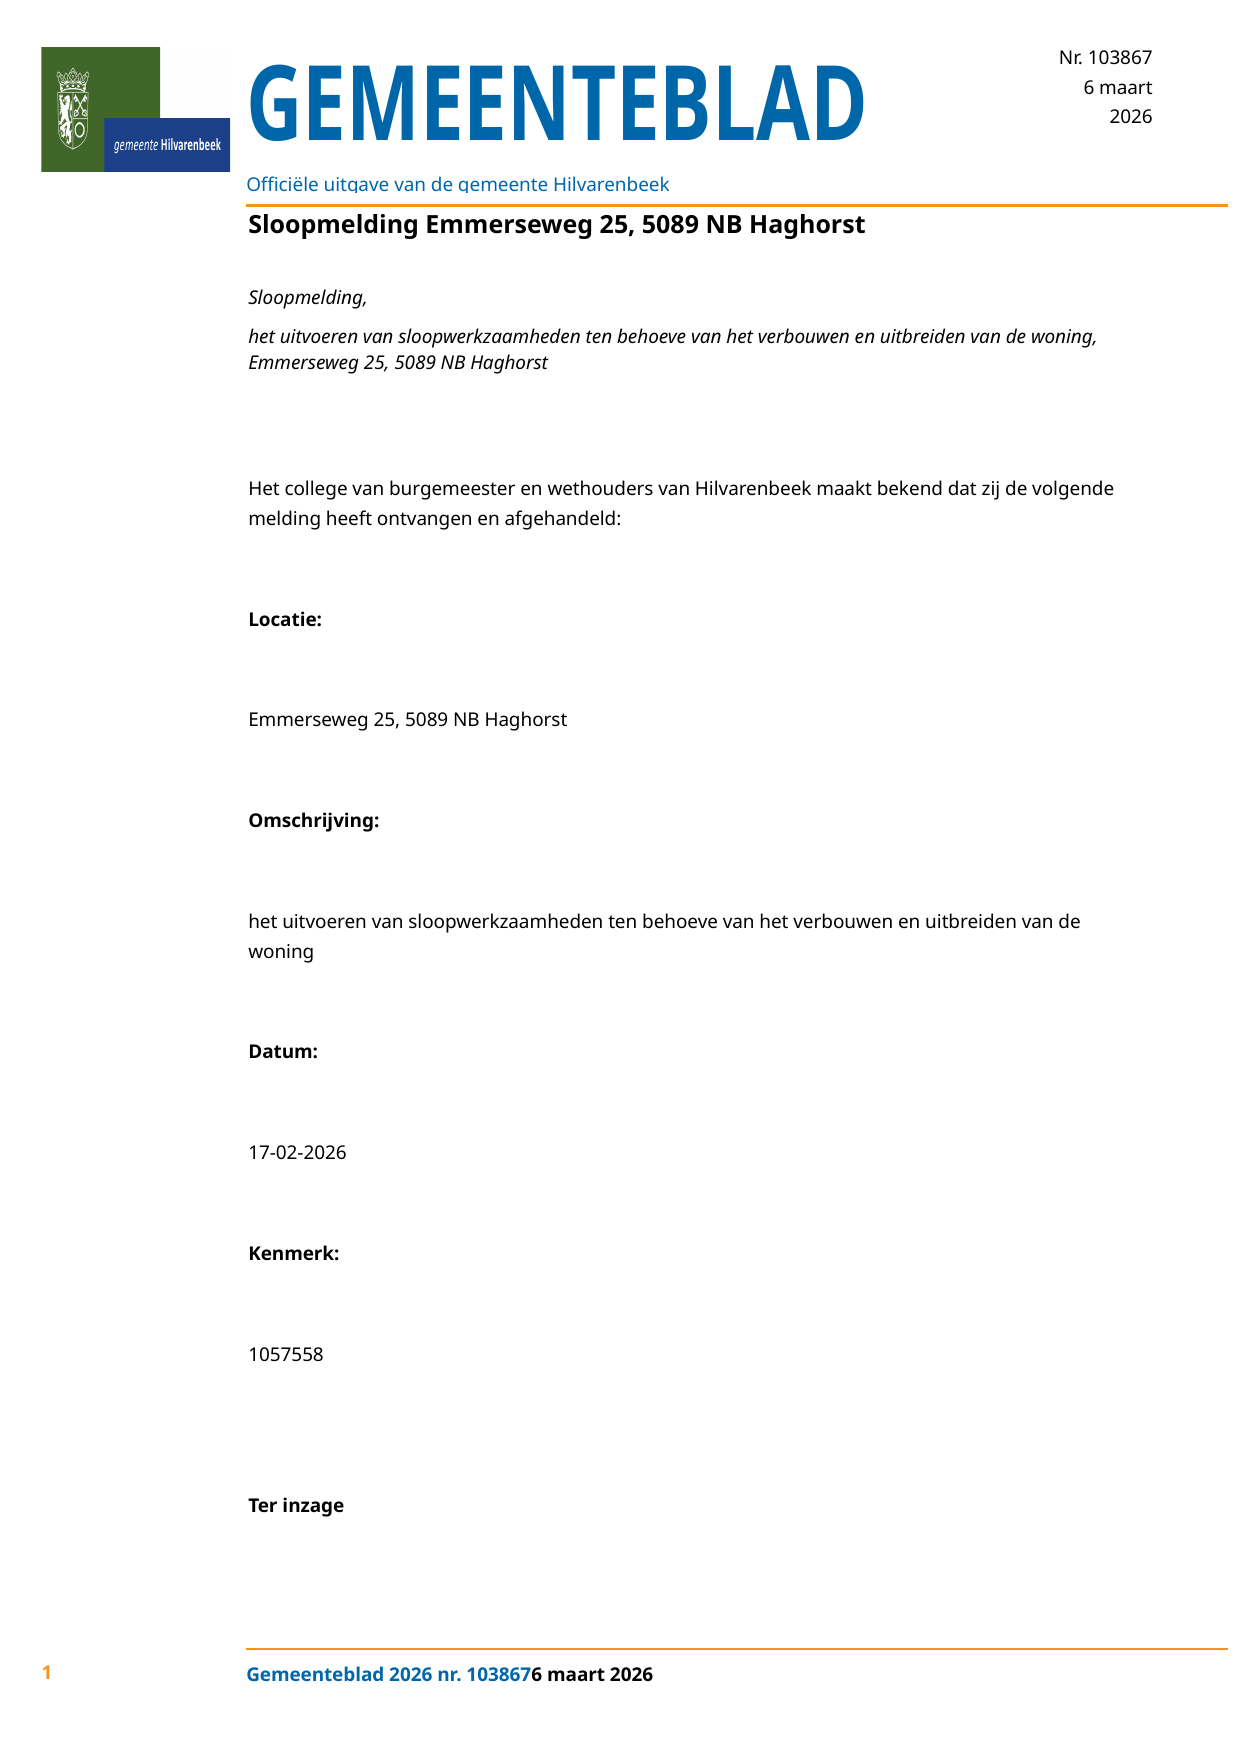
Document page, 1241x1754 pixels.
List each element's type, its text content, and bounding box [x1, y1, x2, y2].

text Emmerseweg 25, 5089 NB Haghorst [248, 707, 1152, 732]
text Omschrijving: [248, 807, 1152, 833]
text Locatie: [248, 606, 1152, 632]
text Het college van burgemeester en wethouders van Hilvarenbeek maakt bekend dat zij de volgende melding heeft ontvangen en afgehandeld: [248, 475, 1152, 531]
text 1057558 [248, 1341, 1152, 1367]
text Sloopmelding Emmerseweg 25, 5089 NB Haghorst [248, 207, 1152, 241]
text Kenmerk: [248, 1240, 1152, 1266]
text Datum: [248, 1039, 1152, 1064]
text het uitvoeren van sloopwerkzaamheden ten behoeve van het verbouwen en uitbreiden van de woning, Emmerseweg 25, 5089 NB Haghorst [248, 323, 1152, 374]
text Sloopmelding, [248, 284, 1152, 309]
text het uitvoeren van sloopwerkzaamheden ten behoeve van het verbouwen en uitbreiden van de woning [248, 908, 1152, 964]
picture [41, 47, 231, 172]
text Ter inzage [248, 1492, 1152, 1518]
text 17-02-2026 [248, 1139, 1152, 1165]
